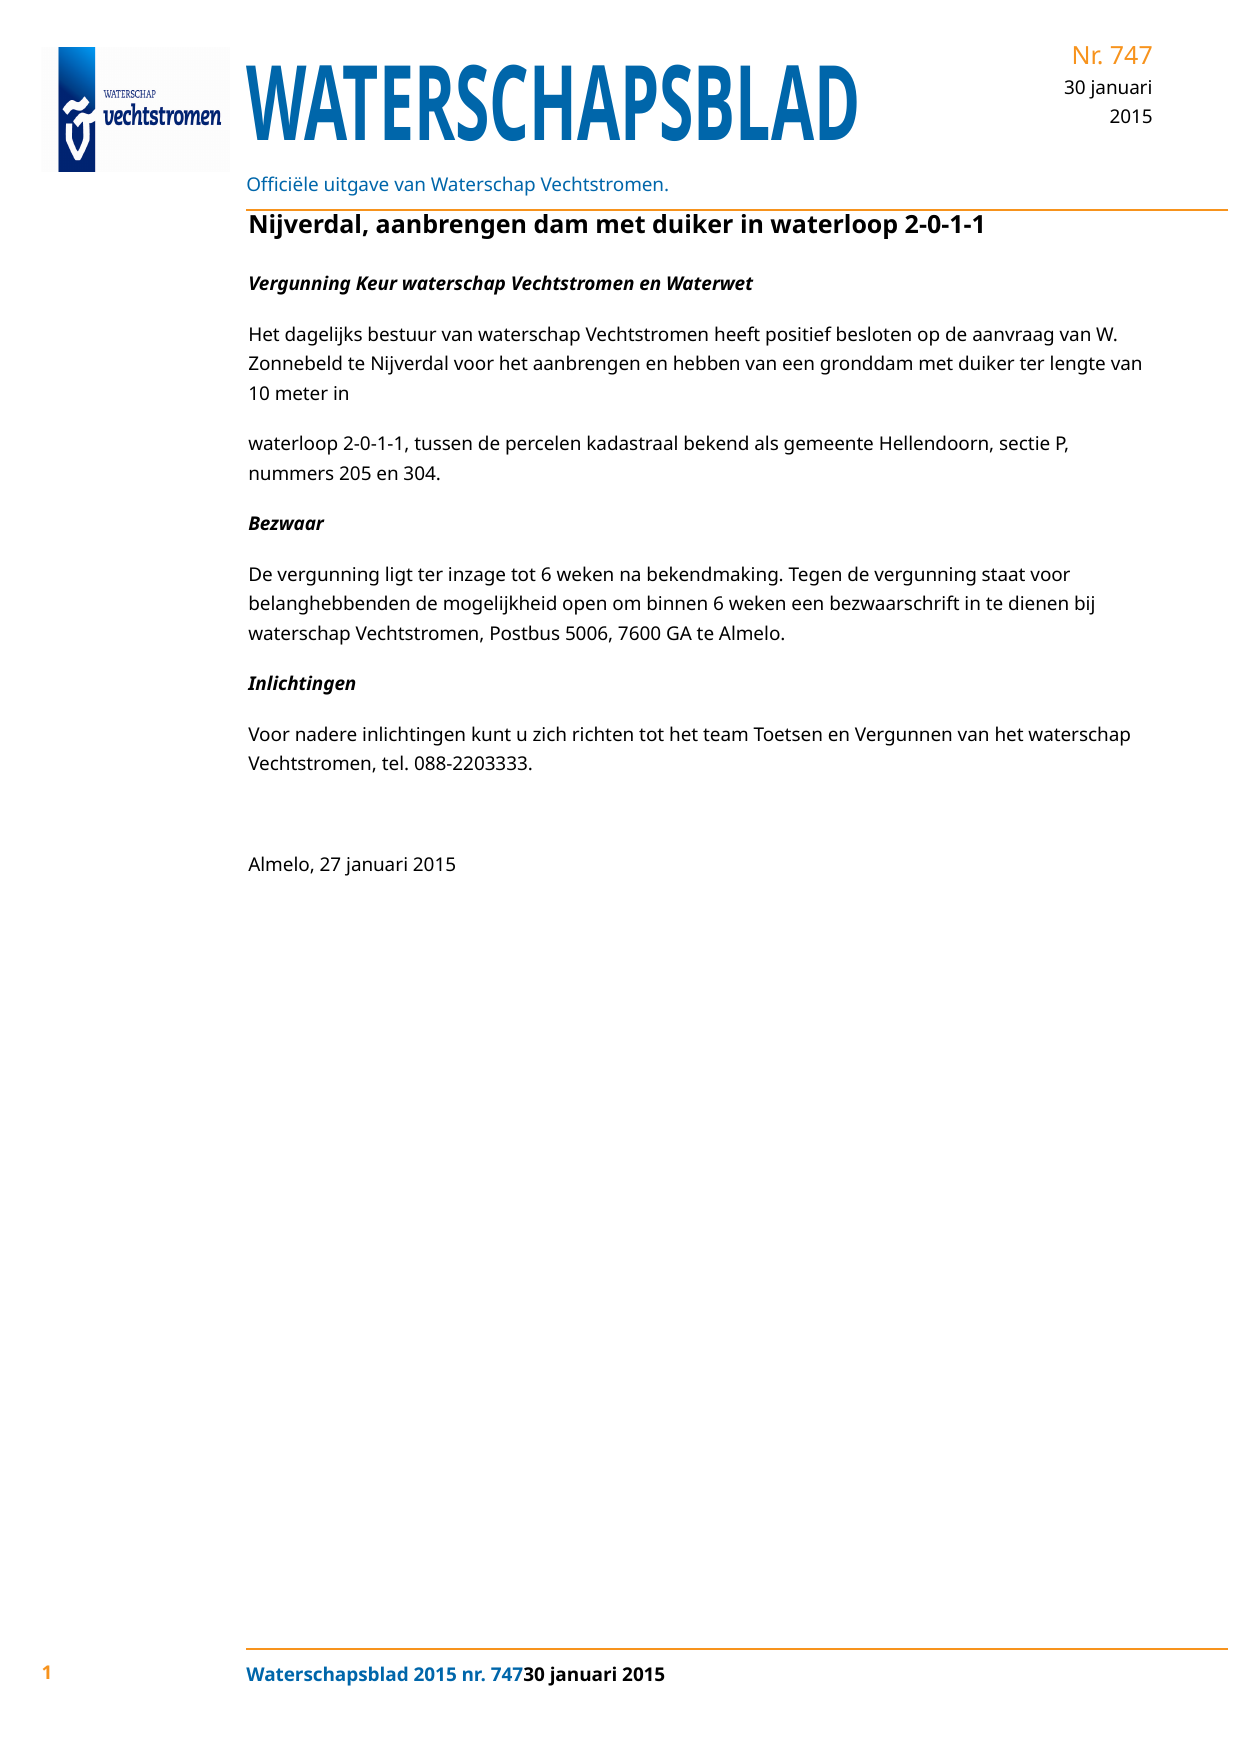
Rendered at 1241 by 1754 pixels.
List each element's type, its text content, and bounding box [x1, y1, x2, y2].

text Bezwaar [248, 510, 1152, 536]
text Het dagelijks bestuur van waterschap Vechtstromen heeft positief besloten op de aanvraag van W. Zonnebeld te Nijverdal voor het aanbrengen en hebben van een gronddam met duiker ter lengte van 10 meter in [248, 321, 1152, 406]
text Voor nadere inlichtingen kunt u zich richten tot het team Toetsen en Vergunnen van het waterschap Vechtstromen, tel. 088-2203333. [248, 721, 1152, 776]
text Inlichtingen [248, 670, 1152, 696]
picture [41, 47, 231, 172]
text Vergunning Keur waterschap Vechtstromen en Waterwet [248, 270, 1152, 296]
text De vergunning ligt ter inzage tot 6 weken na bekendmaking. Tegen de vergunning staat voor belanghebbenden de mogelijkheid open om binnen 6 weken een bezwaarschrift in te dienen bij waterschap Vechtstromen, Postbus 5006, 7600 GA te Almelo. [248, 561, 1152, 646]
text Nijverdal, aanbrengen dam met duiker in waterloop 2-0-1-1 [248, 211, 1152, 241]
text waterloop 2-0-1-1, tussen de percelen kadastraal bekend als gemeente Hellendoorn, sectie P, nummers 205 en 304. [248, 430, 1152, 486]
text Almelo, 27 januari 2015 [248, 851, 1152, 877]
